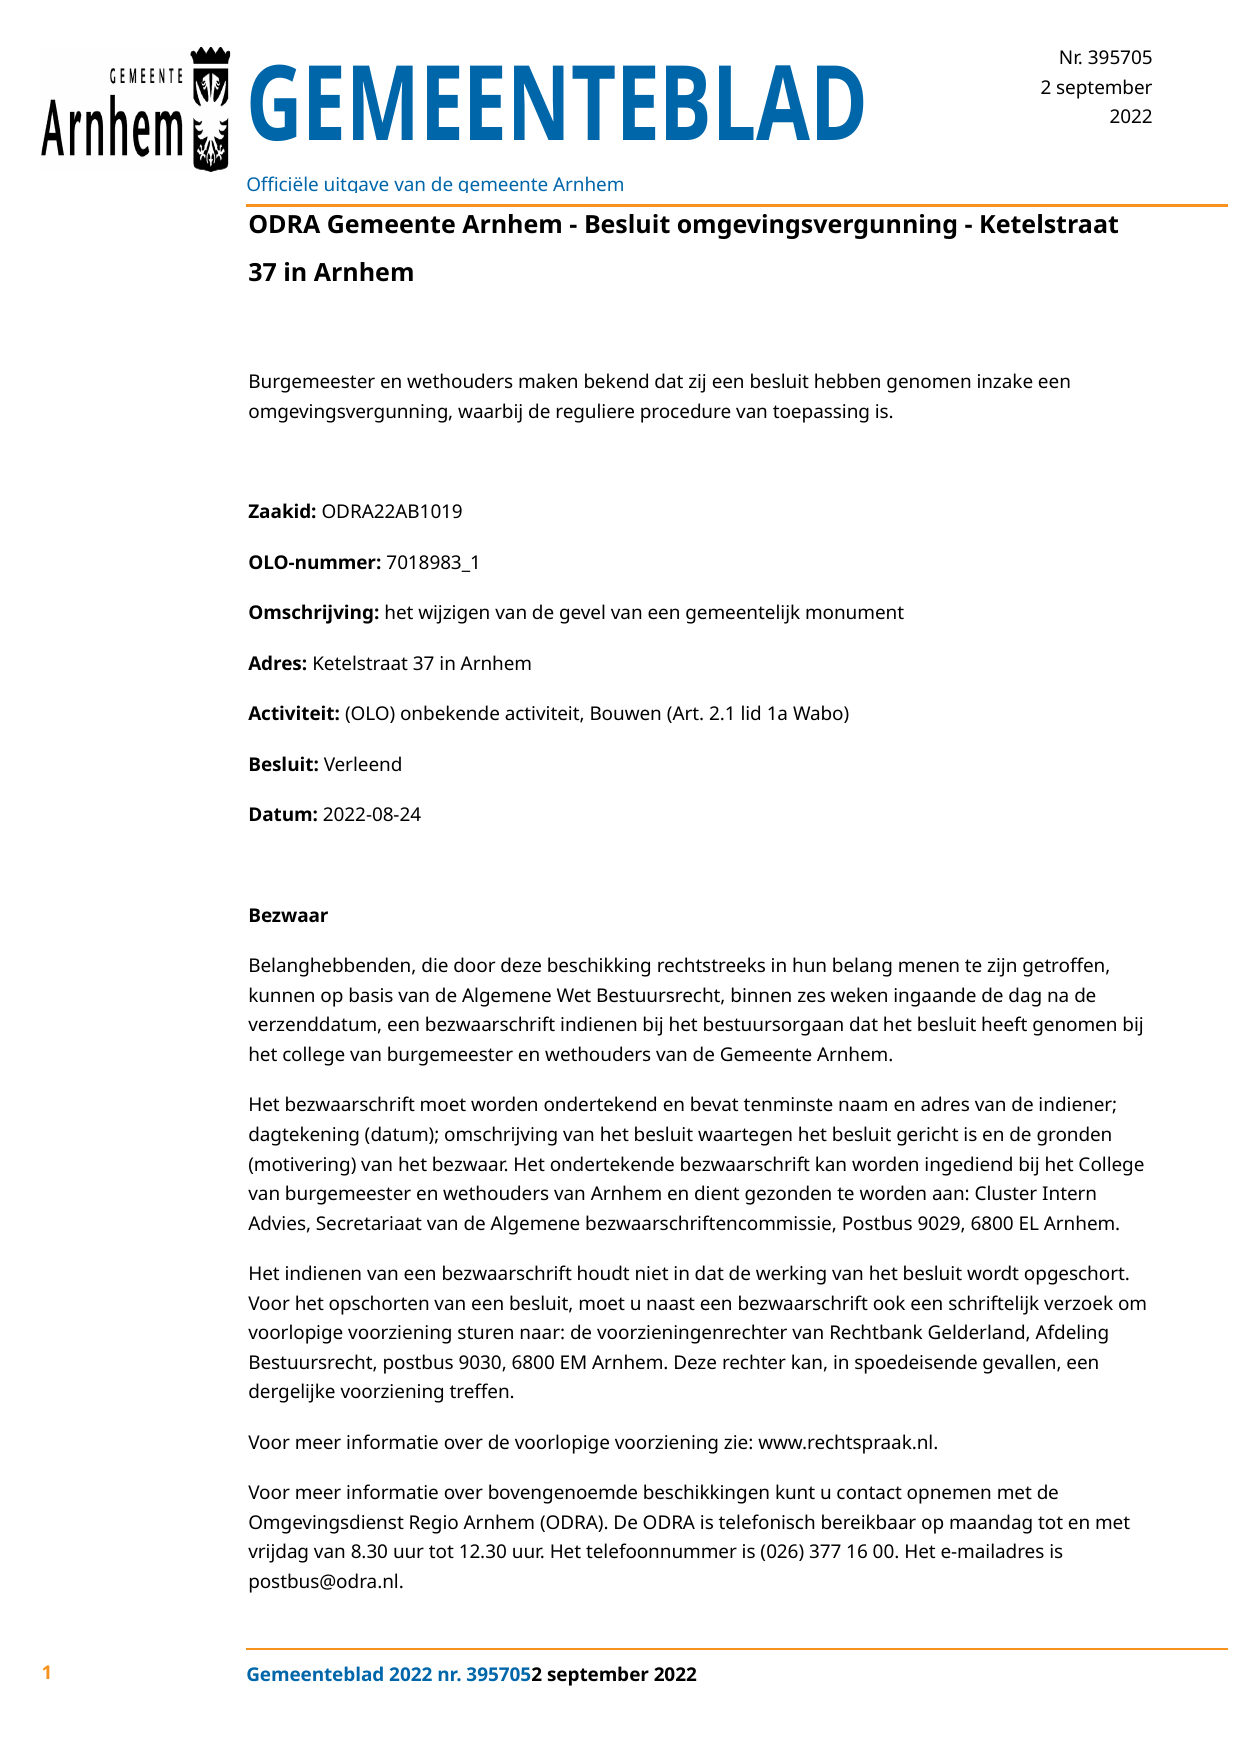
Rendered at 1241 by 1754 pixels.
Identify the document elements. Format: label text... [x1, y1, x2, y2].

text OLO-nummer: 7018983_1 [248, 549, 1152, 575]
text Het bezwaarschrift moet worden ondertekend en bevat tenminste naam en adres van de indiener; dagtekening (datum); omschrijving van het besluit waartegen het besluit gericht is en de gronden (motivering) van het bezwaar. Het ondertekende bezwaarschrift kan worden ingediend bij het College van burgemeester en wethouders van Arnhem en dient gezonden te worden aan: Cluster Intern Advies, Secretariaat van de Algemene bezwaarschriftencommissie, Postbus 9029, 6800 EL Arnhem. [248, 1092, 1152, 1236]
text Bezwaar [248, 902, 1152, 928]
text Voor meer informatie over bovengenoemde beschikkingen kunt u contact opnemen met de Omgevingsdienst Regio Arnhem (ODRA). De ODRA is telefonisch bereikbaar op maandag tot en met vrijdag van 8.30 uur tot 12.30 uur. Het telefoonnummer is (026) 377 16 00. Het e-mailadres is postbus@odra.nl. [248, 1479, 1152, 1594]
text Het indienen van een bezwaarschrift houdt niet in dat de werking van het besluit wordt opgeschort. Voor het opschorten van een besluit, moet u naast een bezwaarschrift ook een schriftelijk verzoek om voorlopige voorziening sturen naar: de voorzieningenrechter van Rechtbank Gelderland, Afdeling Bestuursrecht, postbus 9030, 6800 EM Arnhem. Deze rechter kan, in spoedeisende gevallen, een dergelijke voorziening treffen. [248, 1260, 1152, 1404]
text Belanghebbenden, die door deze beschikking rechtstreeks in hun belang menen te zijn getroffen, kunnen op basis van de Algemene Wet Bestuursrecht, binnen zes weken ingaande de dag na de verzenddatum, een bezwaarschrift indienen bij het bestuursorgaan dat het besluit heeft genomen bij het college van burgemeester en wethouders van de Gemeente Arnhem. [248, 952, 1152, 1067]
text Datum: 2022-08-24 [248, 801, 1152, 827]
picture [41, 47, 231, 172]
text Burgemeester en wethouders maken bekend dat zij een besluit hebben genomen inzake een omgevingsvergunning, waarbij de reguliere procedure van toepassing is. [248, 368, 1152, 424]
text Zaakid: ODRA22AB1019 [248, 499, 1152, 524]
text Voor meer informatie over de voorlopige voorziening zie: www.rechtspraak.nl. [248, 1429, 1152, 1455]
text Besluit: Verleend [248, 751, 1152, 777]
text Adres: Ketelstraat 37 in Arnhem [248, 650, 1152, 676]
text Omschrijving: het wijzigen van de gevel van een gemeentelijk monument [248, 599, 1152, 625]
text Activiteit: (OLO) onbekende activiteit, Bouwen (Art. 2.1 lid 1a Wabo) [248, 700, 1152, 726]
text ODRA Gemeente Arnhem - Besluit omgevingsvergunning - Ketelstraat 37 in Arnhem [248, 207, 1152, 288]
